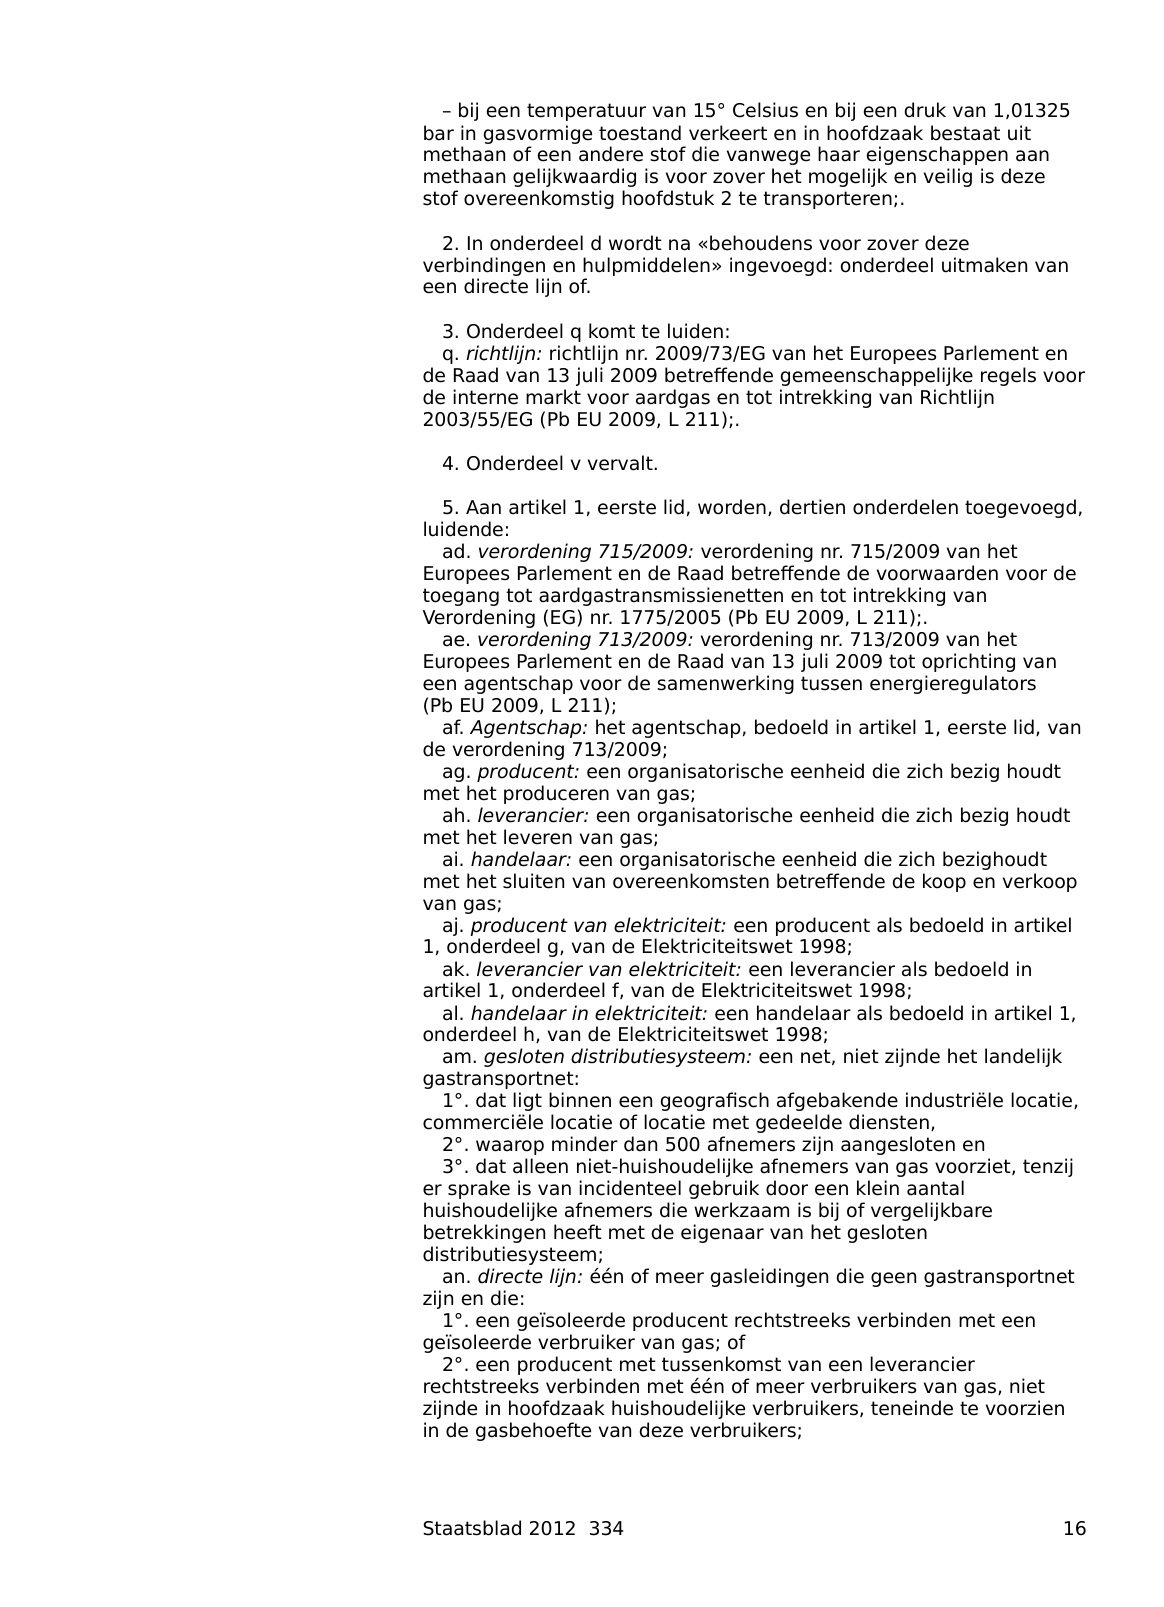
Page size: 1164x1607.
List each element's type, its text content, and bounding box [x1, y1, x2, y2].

text ah. leverancier: een organisatorische eenheid die zich bezig houdt met het leveren van gas; [422, 804, 1087, 848]
text ai. handelaar: een organisatorische eenheid die zich bezighoudt met het sluiten van overeenkomsten betreffende de koop en verkoop van gas; [422, 848, 1087, 914]
text 4. Onderdeel v vervalt. [422, 453, 1087, 475]
text q. richtlijn: richtlijn nr. 2009/73/EG van het Europees Parlement en de Raad van 13 juli 2009 betreffende gemeenschappelijke regels voor de interne markt voor aardgas en tot intrekking van Richtlijn 2003/55/EG (Pb EU 2009, L 211);. [422, 343, 1087, 431]
text 1°. dat ligt binnen een geografisch afgebakende industriële locatie, commerciële locatie of locatie met gedeelde diensten, [422, 1090, 1087, 1134]
text 3. Onderdeel q komt te luiden: [422, 321, 1087, 343]
text aj. producent van elektriciteit: een producent als bedoeld in artikel 1, onderdeel g, van de Elektriciteitswet 1998; [422, 914, 1087, 958]
text am. gesloten distributiesysteem: een net, niet zijnde het landelijk gastransportnet: [422, 1046, 1087, 1090]
text af. Agentschap: het agentschap, bedoeld in artikel 1, eerste lid, van de verordening 713/2009; [422, 717, 1087, 761]
text ae. verordening 713/2009: verordening nr. 713/2009 van het Europees Parlement en de Raad van 13 juli 2009 tot oprichting van een agentschap voor de samenwerking tussen energieregulators (Pb EU 2009, L 211); [422, 629, 1087, 717]
text ad. verordening 715/2009: verordening nr. 715/2009 van het Europees Parlement en de Raad betreffende de voorwaarden voor de toegang tot aardgastransmissienetten en tot intrekking van Verordening (EG) nr. 1775/2005 (Pb EU 2009, L 211);. [422, 541, 1087, 629]
text 3°. dat alleen niet-huishoudelijke afnemers van gas voorziet, tenzij er sprake is van incidenteel gebruik door een klein aantal huishoudelijke afnemers die werkzaam is bij of vergelijkbare betrekkingen heeft met de eigenaar van het gesloten distributiesysteem; [422, 1156, 1087, 1266]
text 2°. een producent met tussenkomst van een leverancier rechtstreeks verbinden met één of meer verbruikers van gas, niet zijnde in hoofdzaak huishoudelijke verbruikers, teneinde te voorzien in de gasbehoefte van deze verbruikers; [422, 1354, 1087, 1442]
text an. directe lijn: één of meer gasleidingen die geen gastransportnet zijn en die: [422, 1266, 1087, 1310]
text 1°. een geïsoleerde producent rechtstreeks verbinden met een geïsoleerde verbruiker van gas; of [422, 1310, 1087, 1354]
text ak. leverancier van elektriciteit: een leverancier als bedoeld in artikel 1, onderdeel f, van de Elektriciteitswet 1998; [422, 958, 1087, 1002]
text ag. producent: een organisatorische eenheid die zich bezig houdt met het produceren van gas; [422, 761, 1087, 804]
text 2°. waarop minder dan 500 afnemers zijn aangesloten en [422, 1134, 1087, 1156]
text – bij een temperatuur van 15° Celsius en bij een druk van 1,01325 bar in gasvormige toestand verkeert en in hoofdzaak bestaat uit methaan of een andere stof die vanwege haar eigenschappen aan methaan gelijkwaardig is voor zover het mogelijk en veilig is deze stof overeenkomstig hoofdstuk 2 te transporteren;. [422, 100, 1087, 210]
text al. handelaar in elektriciteit: een handelaar als bedoeld in artikel 1, onderdeel h, van de Elektriciteitswet 1998; [422, 1002, 1087, 1046]
text 5. Aan artikel 1, eerste lid, worden, dertien onderdelen toegevoegd, luidende: [422, 497, 1087, 541]
text 2. In onderdeel d wordt na «behoudens voor zover deze verbindingen en hulpmiddelen» ingevoegd: onderdeel uitmaken van een directe lijn of. [422, 232, 1087, 298]
